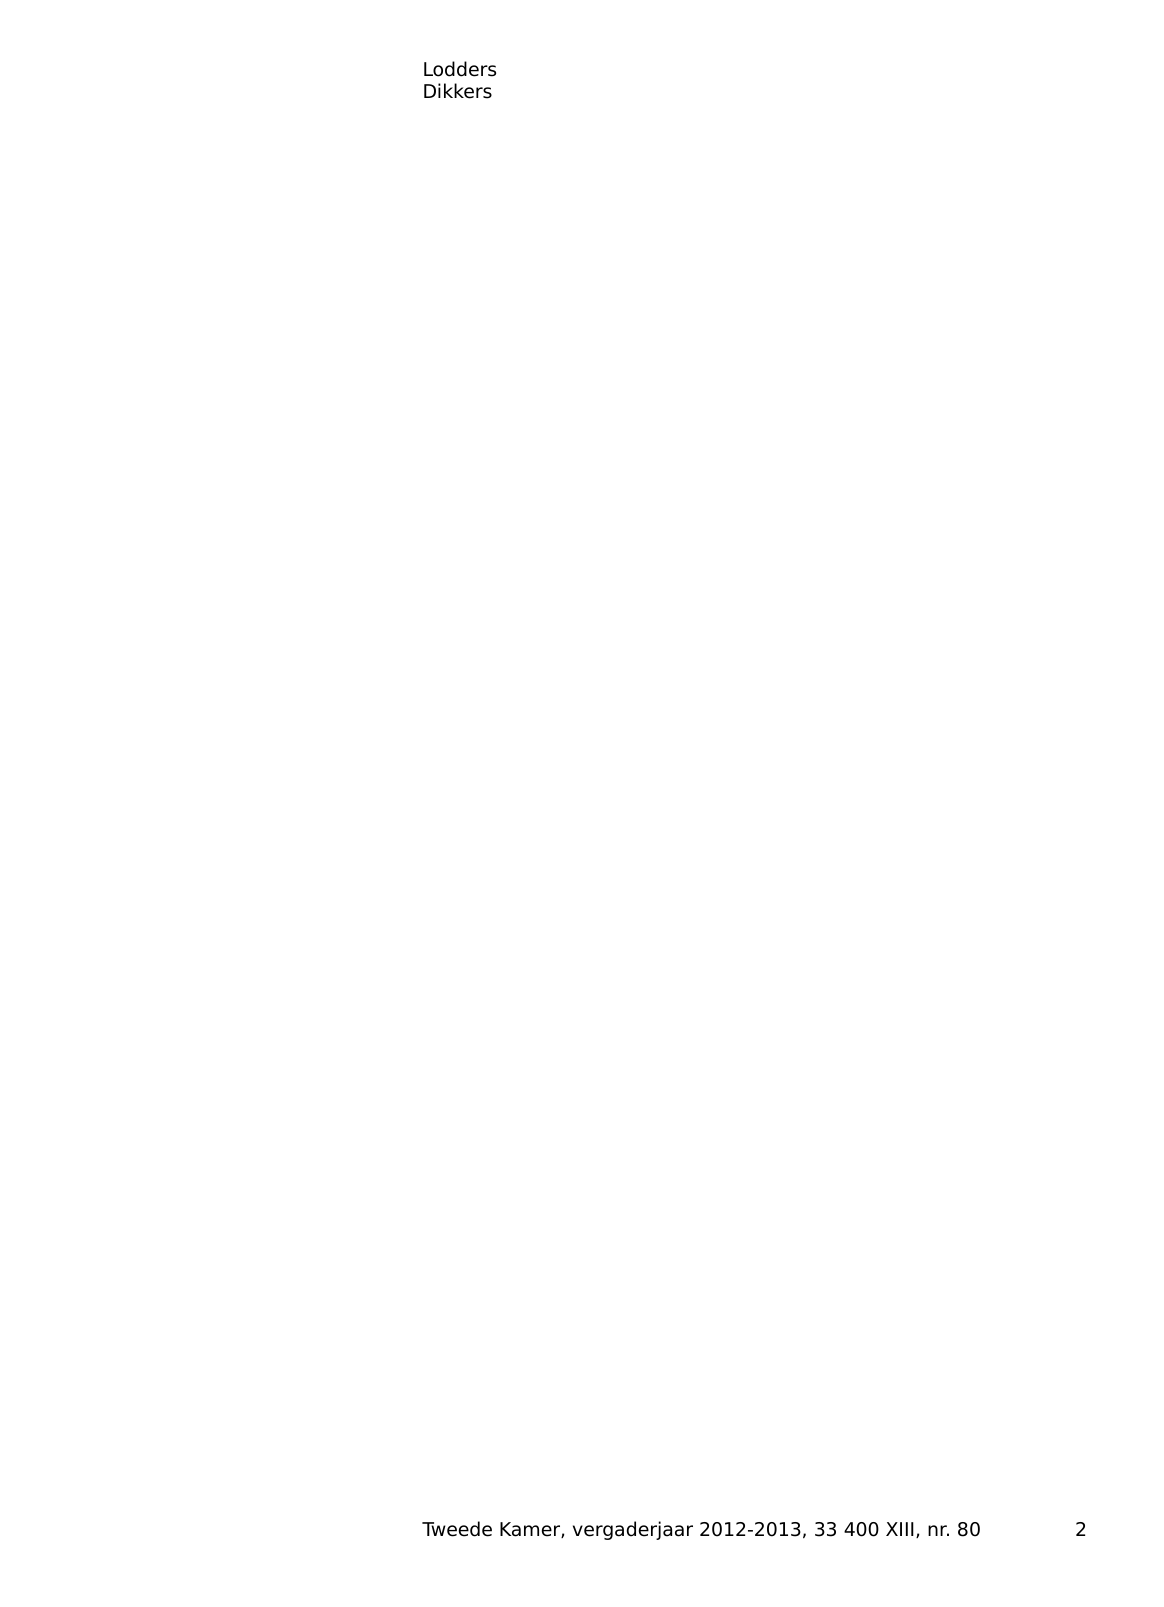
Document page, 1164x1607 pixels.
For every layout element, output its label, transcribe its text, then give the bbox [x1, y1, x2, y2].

text Dikkers [422, 81, 1087, 103]
text Lodders [422, 59, 1087, 81]
